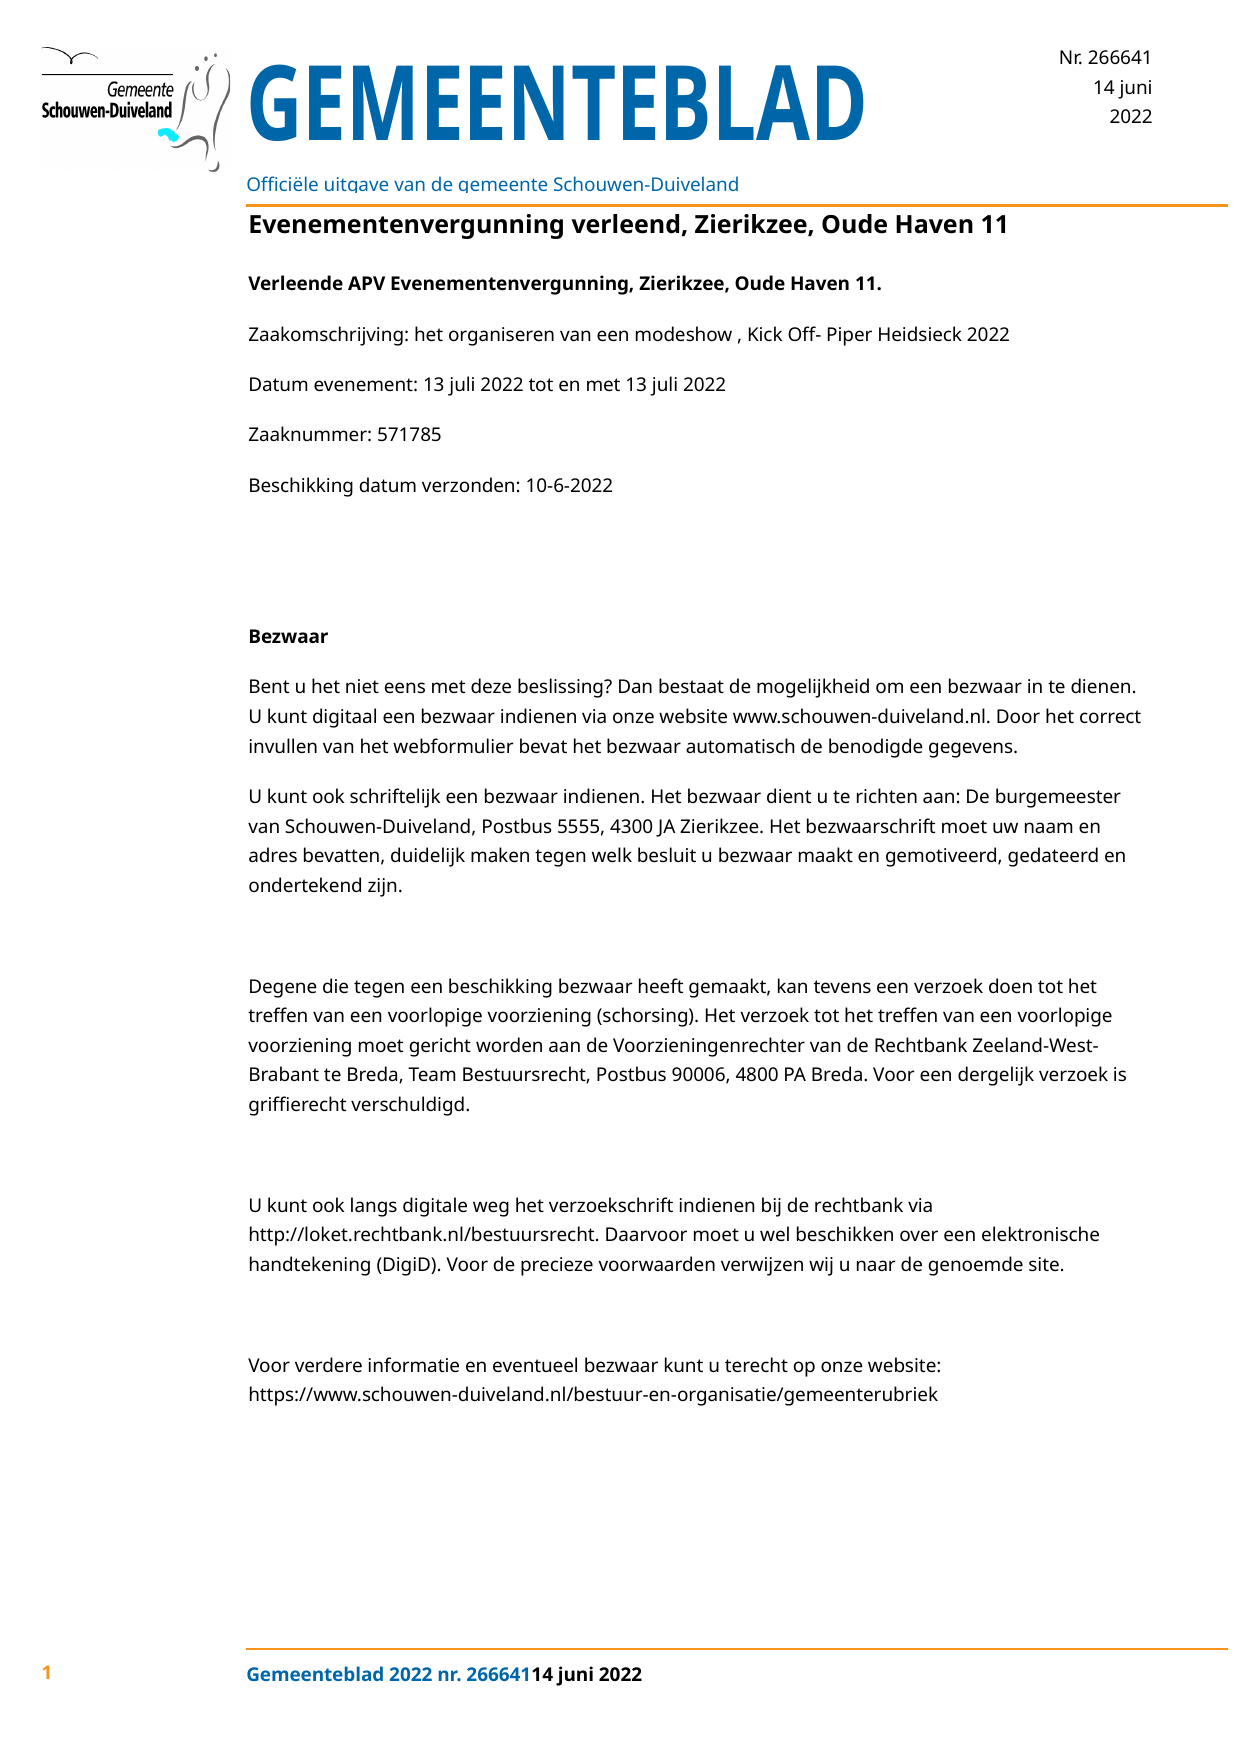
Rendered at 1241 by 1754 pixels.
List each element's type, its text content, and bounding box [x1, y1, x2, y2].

text U kunt ook schriftelijk een bezwaar indienen. Het bezwaar dient u te richten aan: De burgemeester van Schouwen-Duiveland, Postbus 5555, 4300 JA Zierikzee. Het bezwaarschrift moet uw naam en adres bevatten, duidelijk maken tegen welk besluit u bezwaar maakt en gemotiveerd, gedateerd en ondertekend zijn. [248, 783, 1152, 898]
text Evenementenvergunning verleend, Zierikzee, Oude Haven 11 [248, 207, 1152, 241]
text Zaakomschrijving: het organiseren van een modeshow , Kick Off- Piper Heidsieck 2022 [248, 321, 1152, 346]
text Bezwaar [248, 623, 1152, 649]
text Beschikking datum verzonden: 10-6-2022 [248, 472, 1152, 498]
text Datum evenement: 13 juli 2022 tot en met 13 juli 2022 [248, 371, 1152, 397]
text Degene die tegen een beschikking bezwaar heeft gemaakt, kan tevens een verzoek doen tot het treffen van een voorlopige voorziening (schorsing). Het verzoek tot het treffen van een voorlopige voorziening moet gericht worden aan de Voorzieningenrechter van de Rechtbank Zeeland-West-Brabant te Breda, Team Bestuursrecht, Postbus 90006, 4800 PA Breda. Voor een dergelijk verzoek is griffierecht verschuldigd. [248, 973, 1152, 1117]
text Voor verdere informatie en eventueel bezwaar kunt u terecht op onze website: https://www.schouwen-duiveland.nl/bestuur-en-organisatie/gemeenterubriek [248, 1352, 1152, 1407]
text Bent u het niet eens met deze beslissing? Dan bestaat de mogelijkheid om een bezwaar in te dienen. U kunt digitaal een bezwaar indienen via onze website www.schouwen-duiveland.nl. Door het correct invullen van het webformulier bevat het bezwaar automatisch de benodigde gegevens. [248, 674, 1152, 758]
picture [41, 47, 231, 172]
text Verleende APV Evenementenvergunning, Zierikzee, Oude Haven 11. [248, 270, 1152, 296]
text U kunt ook langs digitale weg het verzoekschrift indienen bij de rechtbank via http://loket.rechtbank.nl/bestuursrecht. Daarvoor moet u wel beschikken over een elektronische handtekening (DigiD). Voor de precieze voorwaarden verwijzen wij u naar de genoemde site. [248, 1192, 1152, 1277]
text Zaaknummer: 571785 [248, 422, 1152, 447]
